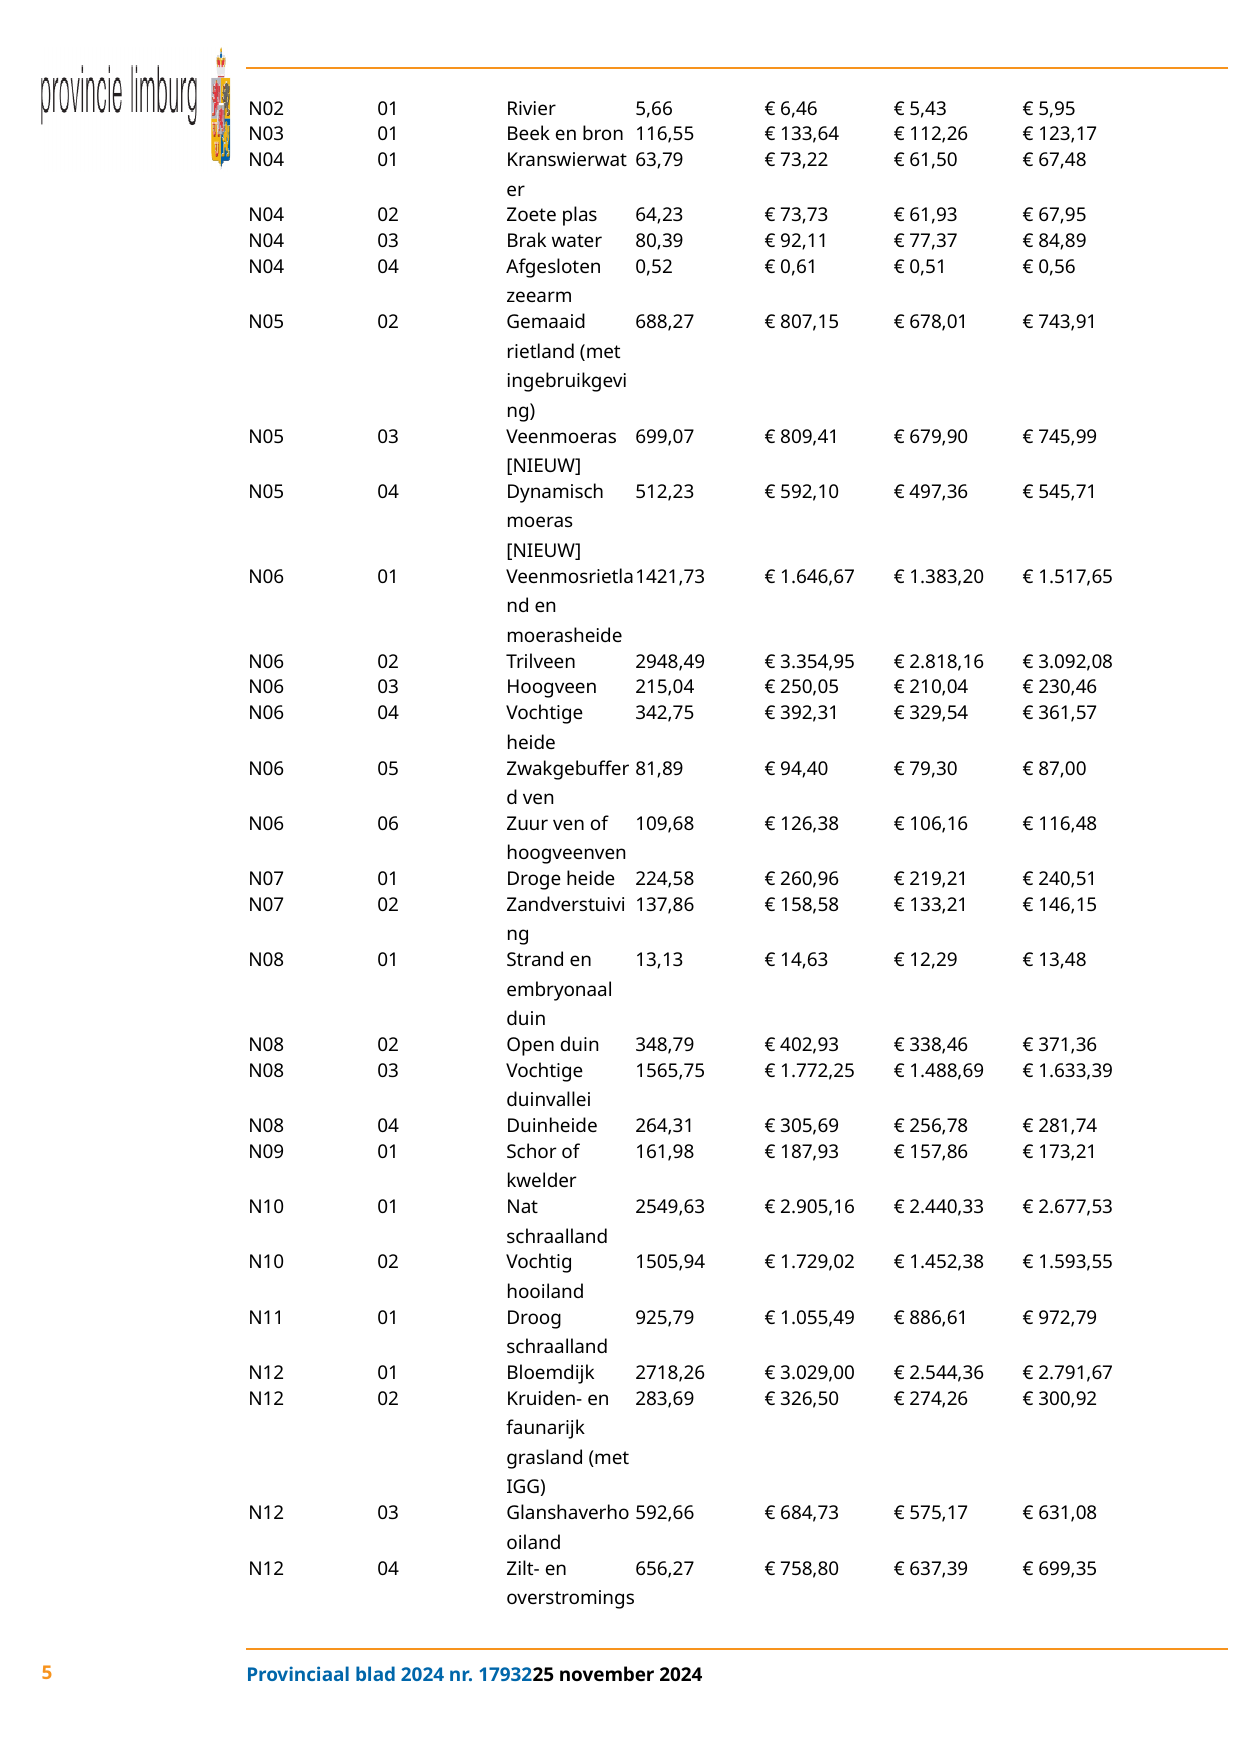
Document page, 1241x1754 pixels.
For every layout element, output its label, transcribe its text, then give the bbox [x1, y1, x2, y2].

table_cell € 256,78 [894, 1112, 1022, 1138]
table_cell Vochtig hooiland [506, 1249, 635, 1304]
table_cell 05 [377, 755, 506, 810]
table_cell € 329,54 [894, 699, 1022, 755]
table_cell 215,04 [635, 674, 764, 699]
table_cell € 73,73 [764, 202, 893, 227]
table_cell € 1.729,02 [764, 1249, 893, 1304]
table_cell 02 [377, 1385, 506, 1499]
table_cell € 123,17 [1023, 121, 1152, 146]
table_cell N11 [248, 1304, 377, 1359]
table_cell Trilveen [506, 648, 635, 674]
table_cell € 61,93 [894, 202, 1022, 227]
table_cell € 133,21 [894, 891, 1022, 946]
table_cell N02 [248, 95, 377, 121]
table_cell Dynamisch moeras [NIEUW] [506, 478, 635, 563]
table_cell € 13,48 [1023, 946, 1152, 1031]
table_cell Glanshaverhooiland [506, 1500, 635, 1555]
table_cell Brak water [506, 227, 635, 253]
table_cell € 61,50 [894, 146, 1022, 202]
table_cell Vochtige heide [506, 699, 635, 755]
table_cell € 972,79 [1023, 1304, 1152, 1359]
table_cell € 67,95 [1023, 202, 1152, 227]
table_cell Zilt- en overstromings [506, 1555, 635, 1610]
table_cell € 260,96 [764, 865, 893, 891]
table_cell € 1.517,65 [1023, 563, 1152, 648]
table_cell € 77,37 [894, 227, 1022, 253]
table_cell N05 [248, 478, 377, 563]
table_cell € 2.440,33 [894, 1193, 1022, 1249]
table_cell Vochtige duinvallei [506, 1057, 635, 1112]
table_cell Duinheide [506, 1112, 635, 1138]
table_cell € 1.593,55 [1023, 1249, 1152, 1304]
table_cell Afgesloten zeearm [506, 253, 635, 308]
table_cell N06 [248, 810, 377, 865]
table_cell N10 [248, 1193, 377, 1249]
table_cell N06 [248, 699, 377, 755]
table_cell € 684,73 [764, 1500, 893, 1555]
table_cell N08 [248, 1112, 377, 1138]
table_cell € 2.818,16 [894, 648, 1022, 674]
table_cell 04 [377, 478, 506, 563]
table_cell 01 [377, 1304, 506, 1359]
table_cell € 1.646,67 [764, 563, 893, 648]
table_cell N07 [248, 865, 377, 891]
table_cell € 5,43 [894, 95, 1022, 121]
table_cell Zuur ven of hoogveenven [506, 810, 635, 865]
table_cell € 219,21 [894, 865, 1022, 891]
table_cell Beek en bron [506, 121, 635, 146]
table_cell Open duin [506, 1031, 635, 1057]
table_cell N08 [248, 946, 377, 1031]
table_cell 137,86 [635, 891, 764, 946]
table_cell € 678,01 [894, 308, 1022, 423]
table_cell N06 [248, 563, 377, 648]
table_cell 01 [377, 563, 506, 648]
table_cell 2948,49 [635, 648, 764, 674]
table_cell € 157,86 [894, 1138, 1022, 1193]
table_cell € 0,56 [1023, 253, 1152, 308]
table_cell € 361,57 [1023, 699, 1152, 755]
table_cell € 116,48 [1023, 810, 1152, 865]
table_cell € 112,26 [894, 121, 1022, 146]
table_cell € 230,46 [1023, 674, 1152, 699]
table_cell € 173,21 [1023, 1138, 1152, 1193]
table_cell 512,23 [635, 478, 764, 563]
table_cell 64,23 [635, 202, 764, 227]
table_cell N05 [248, 423, 377, 478]
table_cell € 126,38 [764, 810, 893, 865]
table_cell 02 [377, 891, 506, 946]
table_cell 01 [377, 146, 506, 202]
table_cell € 809,41 [764, 423, 893, 478]
table_cell Droog schraalland [506, 1304, 635, 1359]
table_cell N06 [248, 755, 377, 810]
table_cell N04 [248, 146, 377, 202]
table_cell € 133,64 [764, 121, 893, 146]
table_cell 688,27 [635, 308, 764, 423]
table_cell € 6,46 [764, 95, 893, 121]
table_cell 13,13 [635, 946, 764, 1031]
table_cell 04 [377, 253, 506, 308]
table_cell € 1.452,38 [894, 1249, 1022, 1304]
table_cell 1565,75 [635, 1057, 764, 1112]
table_cell N09 [248, 1138, 377, 1193]
table_cell 592,66 [635, 1500, 764, 1555]
table_cell N12 [248, 1385, 377, 1499]
table_cell N12 [248, 1555, 377, 1610]
table_cell € 146,15 [1023, 891, 1152, 946]
table_cell € 1.633,39 [1023, 1057, 1152, 1112]
table_cell € 392,31 [764, 699, 893, 755]
table_cell € 73,22 [764, 146, 893, 202]
table_cell Bloemdijk [506, 1359, 635, 1385]
table_cell 342,75 [635, 699, 764, 755]
table_cell € 592,10 [764, 478, 893, 563]
table_cell € 631,08 [1023, 1500, 1152, 1555]
table_cell N10 [248, 1249, 377, 1304]
table_cell 02 [377, 648, 506, 674]
table_cell N12 [248, 1359, 377, 1385]
table_cell 116,55 [635, 121, 764, 146]
table_cell 348,79 [635, 1031, 764, 1057]
table_cell € 274,26 [894, 1385, 1022, 1499]
table_cell 02 [377, 1031, 506, 1057]
table_cell € 187,93 [764, 1138, 893, 1193]
table_cell Nat schraalland [506, 1193, 635, 1249]
table_cell € 240,51 [1023, 865, 1152, 891]
table_cell € 1.055,49 [764, 1304, 893, 1359]
table_cell Zandverstuiving [506, 891, 635, 946]
table_cell N12 [248, 1500, 377, 1555]
table_cell 81,89 [635, 755, 764, 810]
table_cell 02 [377, 308, 506, 423]
table_cell 03 [377, 1057, 506, 1112]
table_cell N06 [248, 648, 377, 674]
table_cell € 2.791,67 [1023, 1359, 1152, 1385]
table_cell 04 [377, 1555, 506, 1610]
table_cell 01 [377, 95, 506, 121]
table_cell N03 [248, 121, 377, 146]
table_cell € 281,74 [1023, 1112, 1152, 1138]
table_cell € 745,99 [1023, 423, 1152, 478]
table_cell € 2.544,36 [894, 1359, 1022, 1385]
table_cell 283,69 [635, 1385, 764, 1499]
table_cell Veenmoeras [NIEUW] [506, 423, 635, 478]
table_cell 80,39 [635, 227, 764, 253]
table_cell € 326,50 [764, 1385, 893, 1499]
table_cell € 87,00 [1023, 755, 1152, 810]
picture [41, 47, 231, 172]
table_cell € 84,89 [1023, 227, 1152, 253]
table_cell 01 [377, 1138, 506, 1193]
table_cell 02 [377, 202, 506, 227]
table_cell € 886,61 [894, 1304, 1022, 1359]
table_cell 02 [377, 1249, 506, 1304]
table_cell 01 [377, 946, 506, 1031]
table_cell 01 [377, 865, 506, 891]
table_cell 2549,63 [635, 1193, 764, 1249]
table_cell Droge heide [506, 865, 635, 891]
table_cell 2718,26 [635, 1359, 764, 1385]
table_cell € 807,15 [764, 308, 893, 423]
table_cell 109,68 [635, 810, 764, 865]
table_cell € 106,16 [894, 810, 1022, 865]
table_cell € 5,95 [1023, 95, 1152, 121]
table_cell € 338,46 [894, 1031, 1022, 1057]
table_cell € 758,80 [764, 1555, 893, 1610]
table_cell 699,07 [635, 423, 764, 478]
table_cell € 300,92 [1023, 1385, 1152, 1499]
table_cell € 94,40 [764, 755, 893, 810]
table_cell Kranswierwater [506, 146, 635, 202]
table_cell 63,79 [635, 146, 764, 202]
table_cell € 14,63 [764, 946, 893, 1031]
table_cell 01 [377, 121, 506, 146]
table_cell Kruiden- en faunarijk grasland (met IGG) [506, 1385, 635, 1499]
table_cell € 3.354,95 [764, 648, 893, 674]
table_cell € 637,39 [894, 1555, 1022, 1610]
table_cell € 699,35 [1023, 1555, 1152, 1610]
table_cell € 250,05 [764, 674, 893, 699]
table_cell € 1.383,20 [894, 563, 1022, 648]
table_cell Schor of kwelder [506, 1138, 635, 1193]
table_cell € 79,30 [894, 755, 1022, 810]
table_cell 03 [377, 227, 506, 253]
table_cell 04 [377, 699, 506, 755]
table_cell € 371,36 [1023, 1031, 1152, 1057]
table_cell € 12,29 [894, 946, 1022, 1031]
table_cell N08 [248, 1057, 377, 1112]
table_cell 01 [377, 1359, 506, 1385]
table_cell N08 [248, 1031, 377, 1057]
table_cell € 2.905,16 [764, 1193, 893, 1249]
table_cell € 575,17 [894, 1500, 1022, 1555]
table_cell € 0,61 [764, 253, 893, 308]
table_cell € 3.029,00 [764, 1359, 893, 1385]
table_cell 925,79 [635, 1304, 764, 1359]
table_cell € 1.488,69 [894, 1057, 1022, 1112]
table_cell € 92,11 [764, 227, 893, 253]
table_cell € 679,90 [894, 423, 1022, 478]
table_cell N04 [248, 253, 377, 308]
table_cell € 743,91 [1023, 308, 1152, 423]
table_cell € 3.092,08 [1023, 648, 1152, 674]
table_cell Rivier [506, 95, 635, 121]
table_cell Veenmosrietland en moerasheide [506, 563, 635, 648]
table_cell 06 [377, 810, 506, 865]
table_cell 03 [377, 674, 506, 699]
table_cell N06 [248, 674, 377, 699]
table_cell Strand en embryonaal duin [506, 946, 635, 1031]
table_cell € 497,36 [894, 478, 1022, 563]
table_cell € 305,69 [764, 1112, 893, 1138]
table_cell 03 [377, 423, 506, 478]
table_cell 04 [377, 1112, 506, 1138]
table_cell 1421,73 [635, 563, 764, 648]
table_cell € 0,51 [894, 253, 1022, 308]
table_cell N04 [248, 202, 377, 227]
table_cell € 1.772,25 [764, 1057, 893, 1112]
table_cell € 158,58 [764, 891, 893, 946]
table_cell Gemaaid rietland (met ingebruikgeving) [506, 308, 635, 423]
table_cell Zwakgebufferd ven [506, 755, 635, 810]
table_cell 264,31 [635, 1112, 764, 1138]
table_cell 656,27 [635, 1555, 764, 1610]
table_cell Hoogveen [506, 674, 635, 699]
table_cell N04 [248, 227, 377, 253]
table_cell 161,98 [635, 1138, 764, 1193]
table_cell € 402,93 [764, 1031, 893, 1057]
table_cell 1505,94 [635, 1249, 764, 1304]
table_cell N05 [248, 308, 377, 423]
table_cell 03 [377, 1500, 506, 1555]
table_cell 01 [377, 1193, 506, 1249]
table_cell 0,52 [635, 253, 764, 308]
table_cell € 210,04 [894, 674, 1022, 699]
table_cell € 67,48 [1023, 146, 1152, 202]
table_cell 224,58 [635, 865, 764, 891]
table_cell 5,66 [635, 95, 764, 121]
table_cell € 545,71 [1023, 478, 1152, 563]
table_cell N07 [248, 891, 377, 946]
table_cell € 2.677,53 [1023, 1193, 1152, 1249]
table_cell Zoete plas [506, 202, 635, 227]
